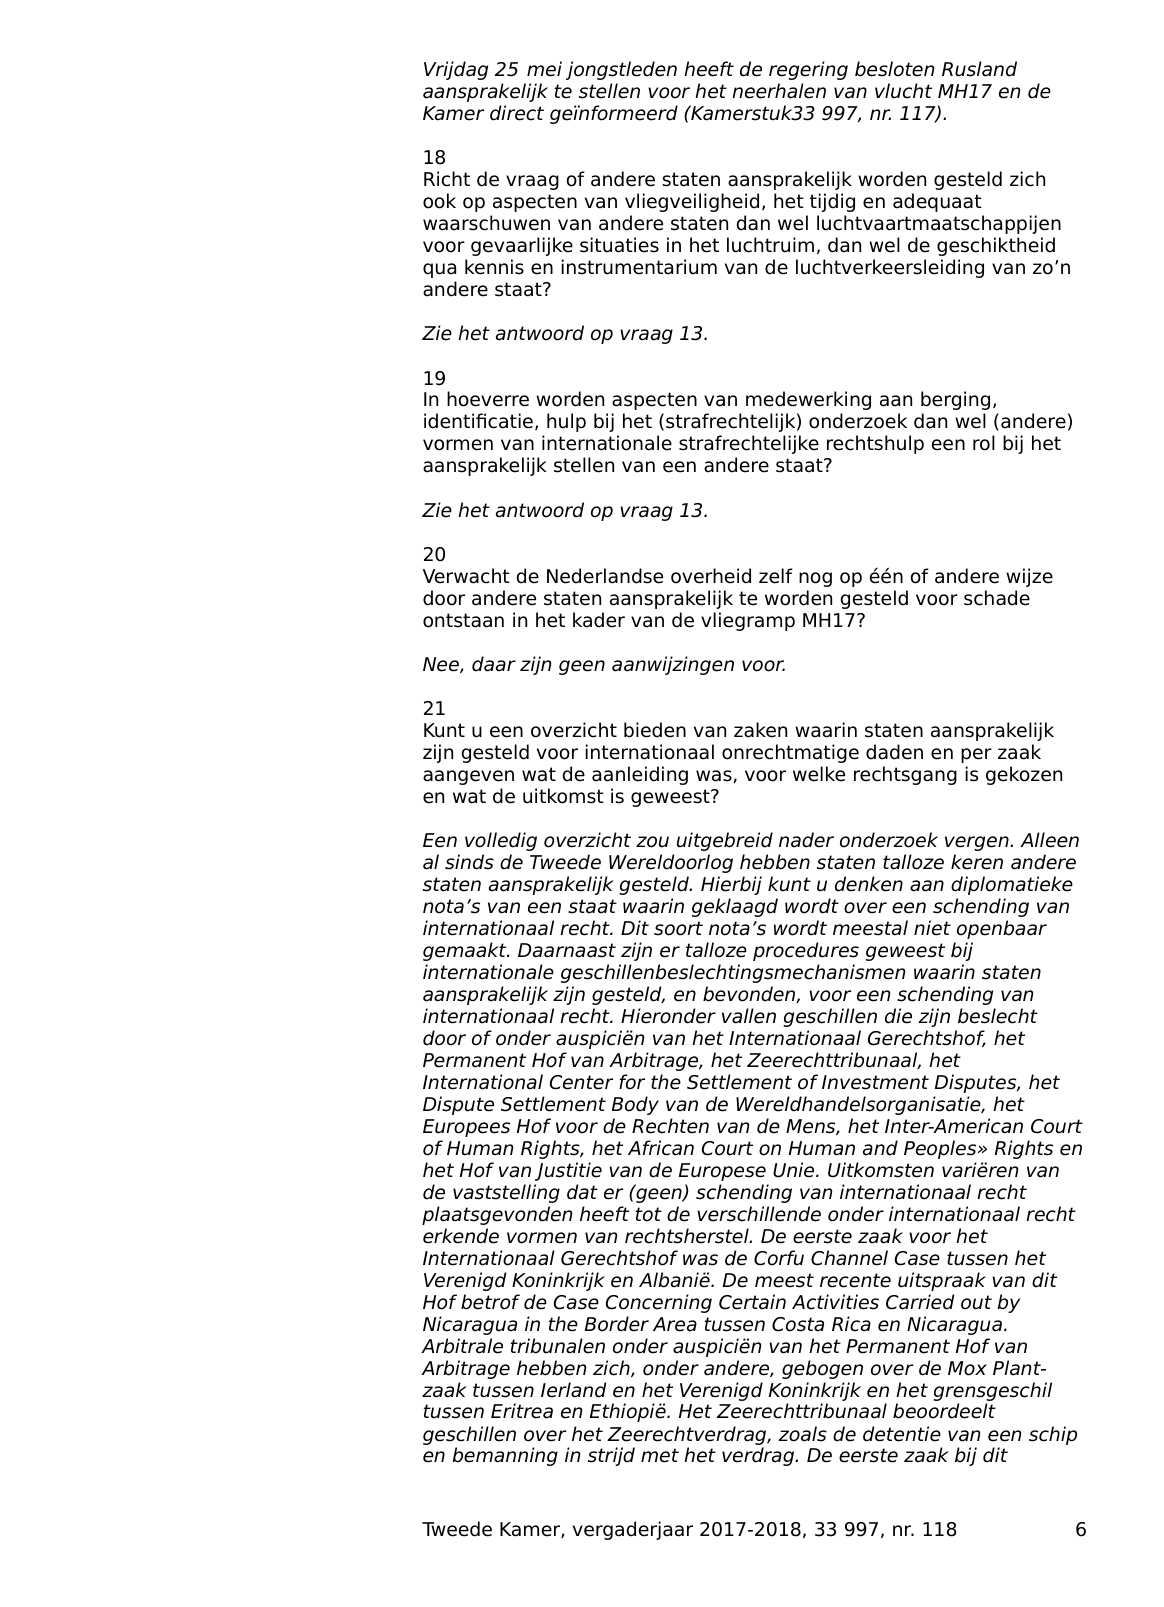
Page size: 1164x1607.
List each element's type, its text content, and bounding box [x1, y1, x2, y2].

text Een volledig overzicht zou uitgebreid nader onderzoek vergen. Alleen al sinds de Tweede Wereldoorlog hebben staten talloze keren andere staten aansprakelijk gesteld. Hierbij kunt u denken aan diplomatieke nota’s van een staat waarin geklaagd wordt over een schending van internationaal recht. Dit soort nota’s wordt meestal niet openbaar gemaakt. Daarnaast zijn er talloze procedures geweest bij internationale geschillenbeslechtingsmechanismen waarin staten aansprakelijk zijn gesteld, en bevonden, voor een schending van internationaal recht. Hieronder vallen geschillen die zijn beslecht door of onder auspiciën van het Internationaal Gerechtshof, het Permanent Hof van Arbitrage, het Zeerechttribunaal, het International Center for the Settlement of Investment Disputes, het Dispute Settlement Body van de Wereldhandelsorganisatie, het Europees Hof voor de Rechten van de Mens, het Inter-American Court of Human Rights, het African Court on Human and Peoples» Rights en het Hof van Justitie van de Europese Unie. Uitkomsten variëren van de vaststelling dat er (geen) schending van internationaal recht plaatsgevonden heeft tot de verschillende onder internationaal recht erkende vormen van rechtsherstel. De eerste zaak voor het Internationaal Gerechtshof was de Corfu Channel Case tussen het Verenigd Koninkrijk en Albanië. De meest recente uitspraak van dit Hof betrof de Case Concerning Certain Activities Carried out by Nicaragua in the Border Area tussen Costa Rica en Nicaragua. Arbitrale tribunalen onder auspiciën van het Permanent Hof van Arbitrage hebben zich, onder andere, gebogen over de Mox Plant-zaak tussen Ierland en het Verenigd Koninkrijk en het grensgeschil tussen Eritrea en Ethiopië. Het Zeerechttribunaal beoordeelt geschillen over het Zeerechtverdrag, zoals de detentie van een schip en bemanning in strijd met het verdrag. De eerste zaak bij dit [422, 830, 1087, 1467]
text Zie het antwoord op vraag 13. [422, 323, 1087, 345]
text 18 [422, 147, 1087, 169]
text Kunt u een overzicht bieden van zaken waarin staten aansprakelijk zijn gesteld voor internationaal onrechtmatige daden en per zaak aangeven wat de aanleiding was, voor welke rechtsgang is gekozen en wat de uitkomst is geweest? [422, 720, 1087, 808]
text 20 [422, 544, 1087, 566]
text 19 [422, 367, 1087, 389]
text 21 [422, 698, 1087, 720]
text Vrijdag 25 mei jongstleden heeft de regering besloten Rusland aansprakelijk te stellen voor het neerhalen van vlucht MH17 en de Kamer direct geïnformeerd (Kamerstuk33 997, nr. 117). [422, 59, 1087, 125]
text Nee, daar zijn geen aanwijzingen voor. [422, 654, 1087, 676]
text In hoeverre worden aspecten van medewerking aan berging, identificatie, hulp bij het (strafrechtelijk) onderzoek dan wel (andere) vormen van internationale strafrechtelijke rechtshulp een rol bij het aansprakelijk stellen van een andere staat? [422, 389, 1087, 477]
text Richt de vraag of andere staten aansprakelijk worden gesteld zich ook op aspecten van vliegveiligheid, het tijdig en adequaat waarschuwen van andere staten dan wel luchtvaartmaatschappijen voor gevaarlijke situaties in het luchtruim, dan wel de geschiktheid qua kennis en instrumentarium van de luchtverkeersleiding van zo’n andere staat? [422, 169, 1087, 301]
text Zie het antwoord op vraag 13. [422, 499, 1087, 521]
text Verwacht de Nederlandse overheid zelf nog op één of andere wijze door andere staten aansprakelijk te worden gesteld voor schade ontstaan in het kader van de vliegramp MH17? [422, 566, 1087, 632]
